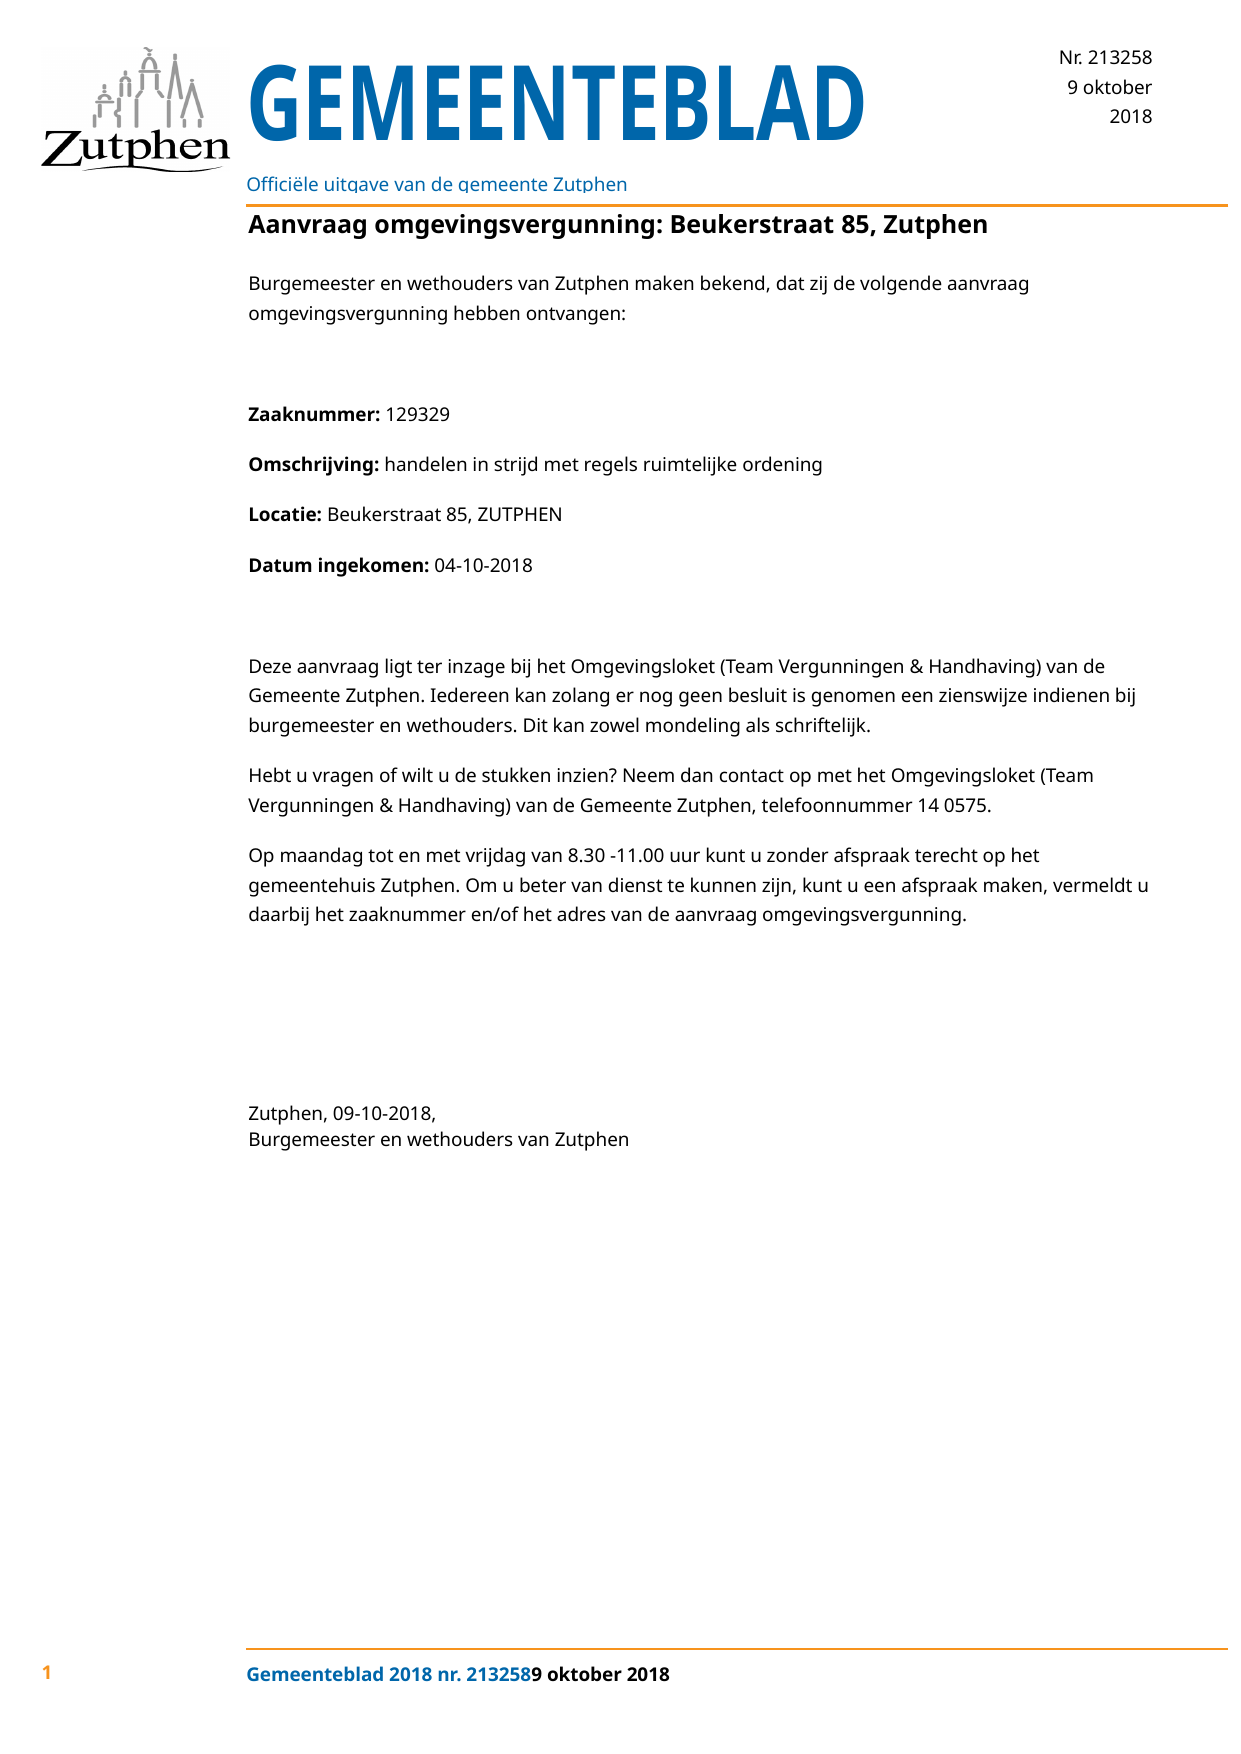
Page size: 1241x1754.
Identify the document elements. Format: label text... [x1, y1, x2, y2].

text Deze aanvraag ligt ter inzage bij het Omgevingsloket (Team Vergunningen & Handhaving) van de Gemeente Zutphen. Iedereen kan zolang er nog geen besluit is genomen een zienswijze indienen bij burgemeester en wethouders. Dit kan zowel mondeling als schriftelijk. [248, 653, 1152, 738]
text Aanvraag omgevingsvergunning: Beukerstraat 85, Zutphen [248, 207, 1152, 241]
text Hebt u vragen of wilt u de stukken inzien? Neem dan contact op met het Omgevingsloket (Team Vergunningen & Handhaving) van de Gemeente Zutphen, telefoonnummer 14 0575. [248, 762, 1152, 818]
text Zutphen, 09-10-2018, [248, 1101, 1152, 1126]
text Datum ingekomen: 04-10-2018 [248, 552, 1152, 578]
text Zaaknummer: 129329 [248, 401, 1152, 426]
text Burgemeester en wethouders van Zutphen [248, 1126, 1152, 1152]
text Burgemeester en wethouders van Zutphen maken bekend, dat zij de volgende aanvraag omgevingsvergunning hebben ontvangen: [248, 270, 1152, 326]
picture [41, 47, 231, 172]
text Omschrijving: handelen in strijd met regels ruimtelijke ordening [248, 451, 1152, 477]
text Op maandag tot en met vrijdag van 8.30 -11.00 uur kunt u zonder afspraak terecht op het gemeentehuis Zutphen. Om u beter van dienst te kunnen zijn, kunt u een afspraak maken, vermeldt u daarbij het zaaknummer en/of het adres van de aanvraag omgevingsvergunning. [248, 842, 1152, 927]
text Locatie: Beukerstraat 85, ZUTPHEN [248, 502, 1152, 527]
